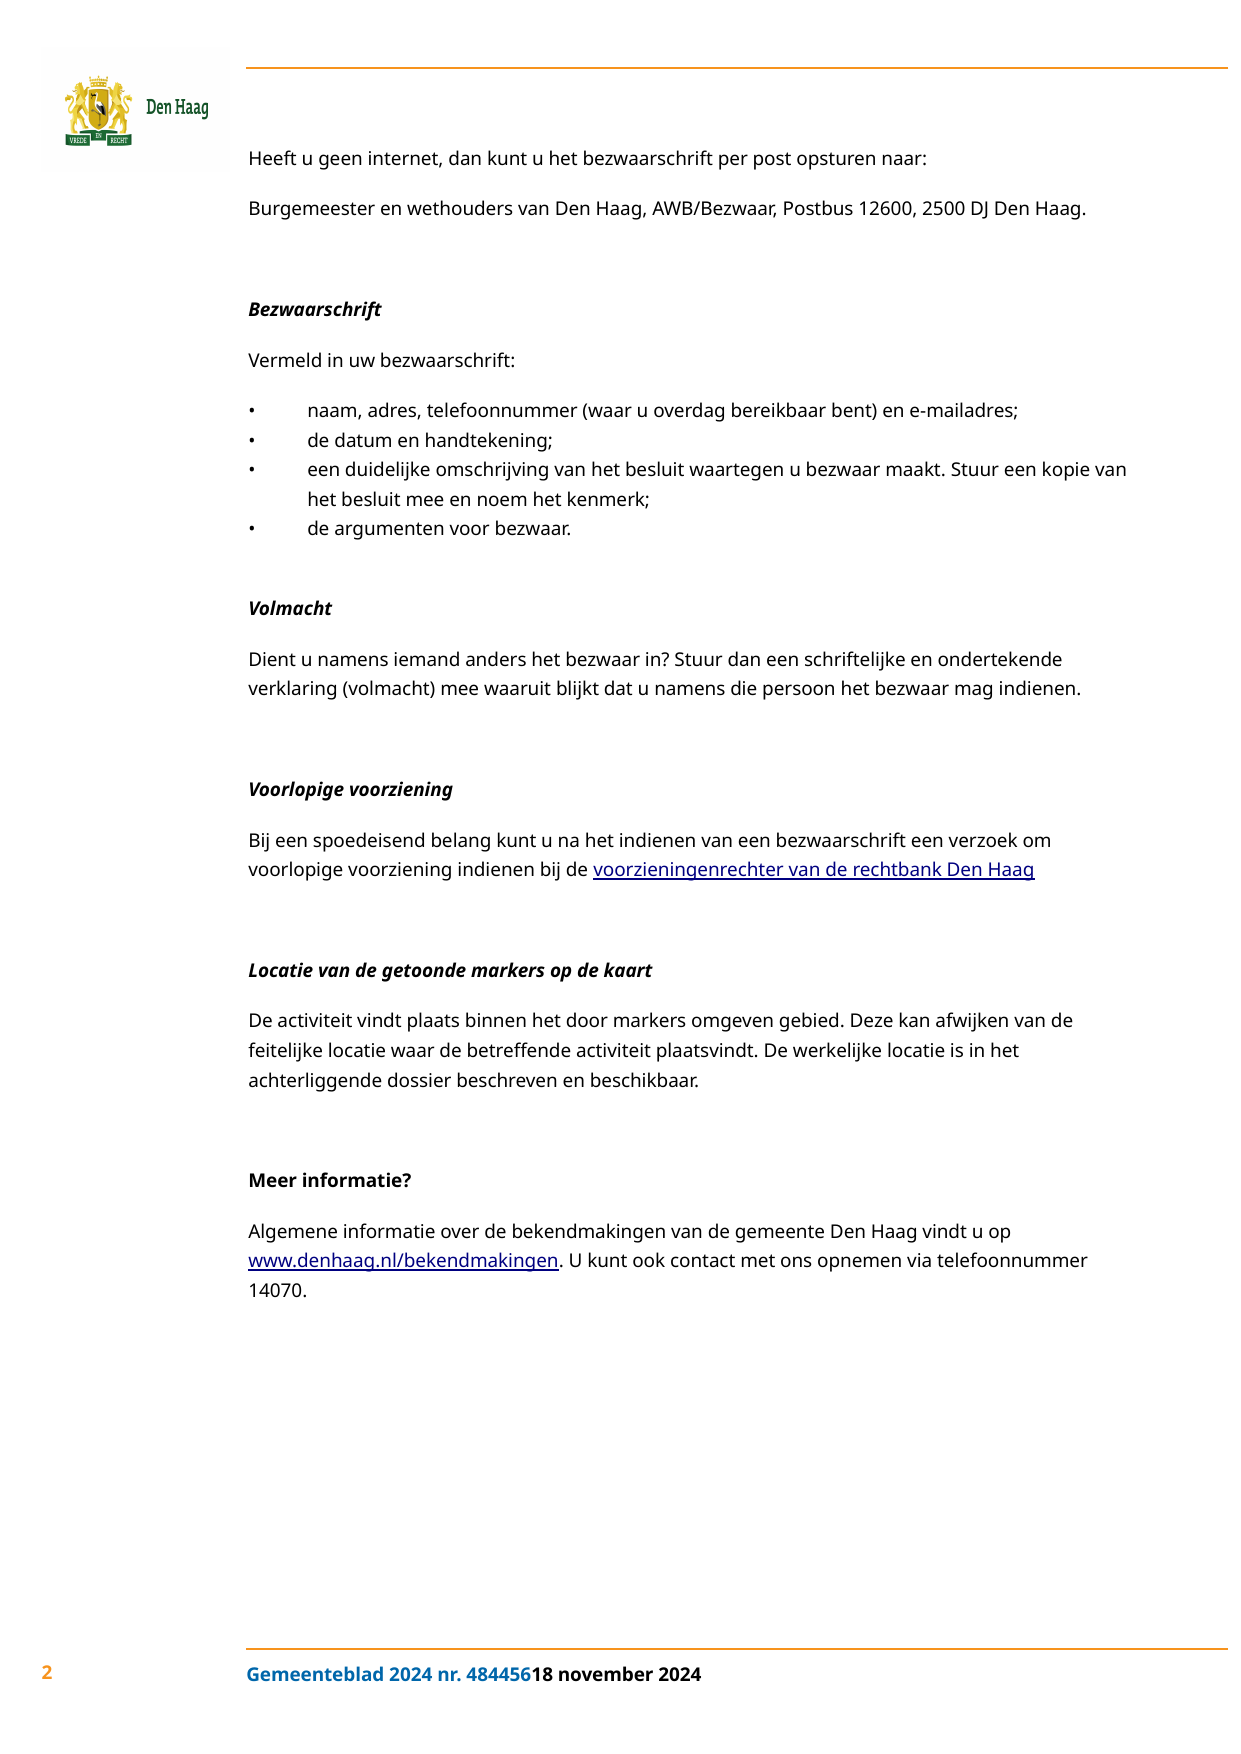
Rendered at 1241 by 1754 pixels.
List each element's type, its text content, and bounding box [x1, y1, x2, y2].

text Algemene informatie over de bekendmakingen van de gemeente Den Haag vindt u op www.denhaag.nl/bekendmakingen. U kunt ook contact met ons opnemen via telefoonnummer 14070. [248, 1218, 1152, 1303]
text Bij een spoedeisend belang kunt u na het indienen van een bezwaarschrift een verzoek om voorlopige voorziening indienen bij de voorzieningenrechter van de rechtbank Den Haag [248, 827, 1152, 882]
list de datum en handtekening; [248, 427, 1152, 453]
text Heeft u geen internet, dan kunt u het bezwaarschrift per post opsturen naar: [248, 145, 1152, 171]
text Voorlopige voorziening [248, 776, 1152, 802]
text Burgemeester en wethouders van Den Haag, AWB/Bezwaar, Postbus 12600, 2500 DJ Den Haag. [248, 196, 1152, 221]
text Dient u namens iemand anders het bezwaar in? Stuur dan een schriftelijke en ondertekende verklaring (volmacht) mee waaruit blijkt dat u namens die persoon het bezwaar mag indienen. [248, 646, 1152, 701]
text Vermeld in uw bezwaarschrift: [248, 347, 1152, 373]
text De activiteit vindt plaats binnen het door markers omgeven gebied. Deze kan afwijken van de feitelijke locatie waar de betreffende activiteit plaatsvindt. De werkelijke locatie is in het achterliggende dossier beschreven en beschikbaar. [248, 1008, 1152, 1093]
text Meer informatie? [248, 1168, 1152, 1193]
text Locatie van de getoonde markers op de kaart [248, 957, 1152, 983]
text Bezwaarschrift [248, 296, 1152, 322]
list naam, adres, telefoonnummer (waar u overdag bereikbaar bent) en e-mailadres; [248, 397, 1152, 423]
list de argumenten voor bezwaar. [248, 516, 1152, 541]
list een duidelijke omschrijving van het besluit waartegen u bezwaar maakt. Stuur een kopie van het besluit mee en noem het kenmerk; [248, 456, 1152, 512]
text Volmacht [248, 596, 1152, 621]
picture [41, 47, 231, 172]
